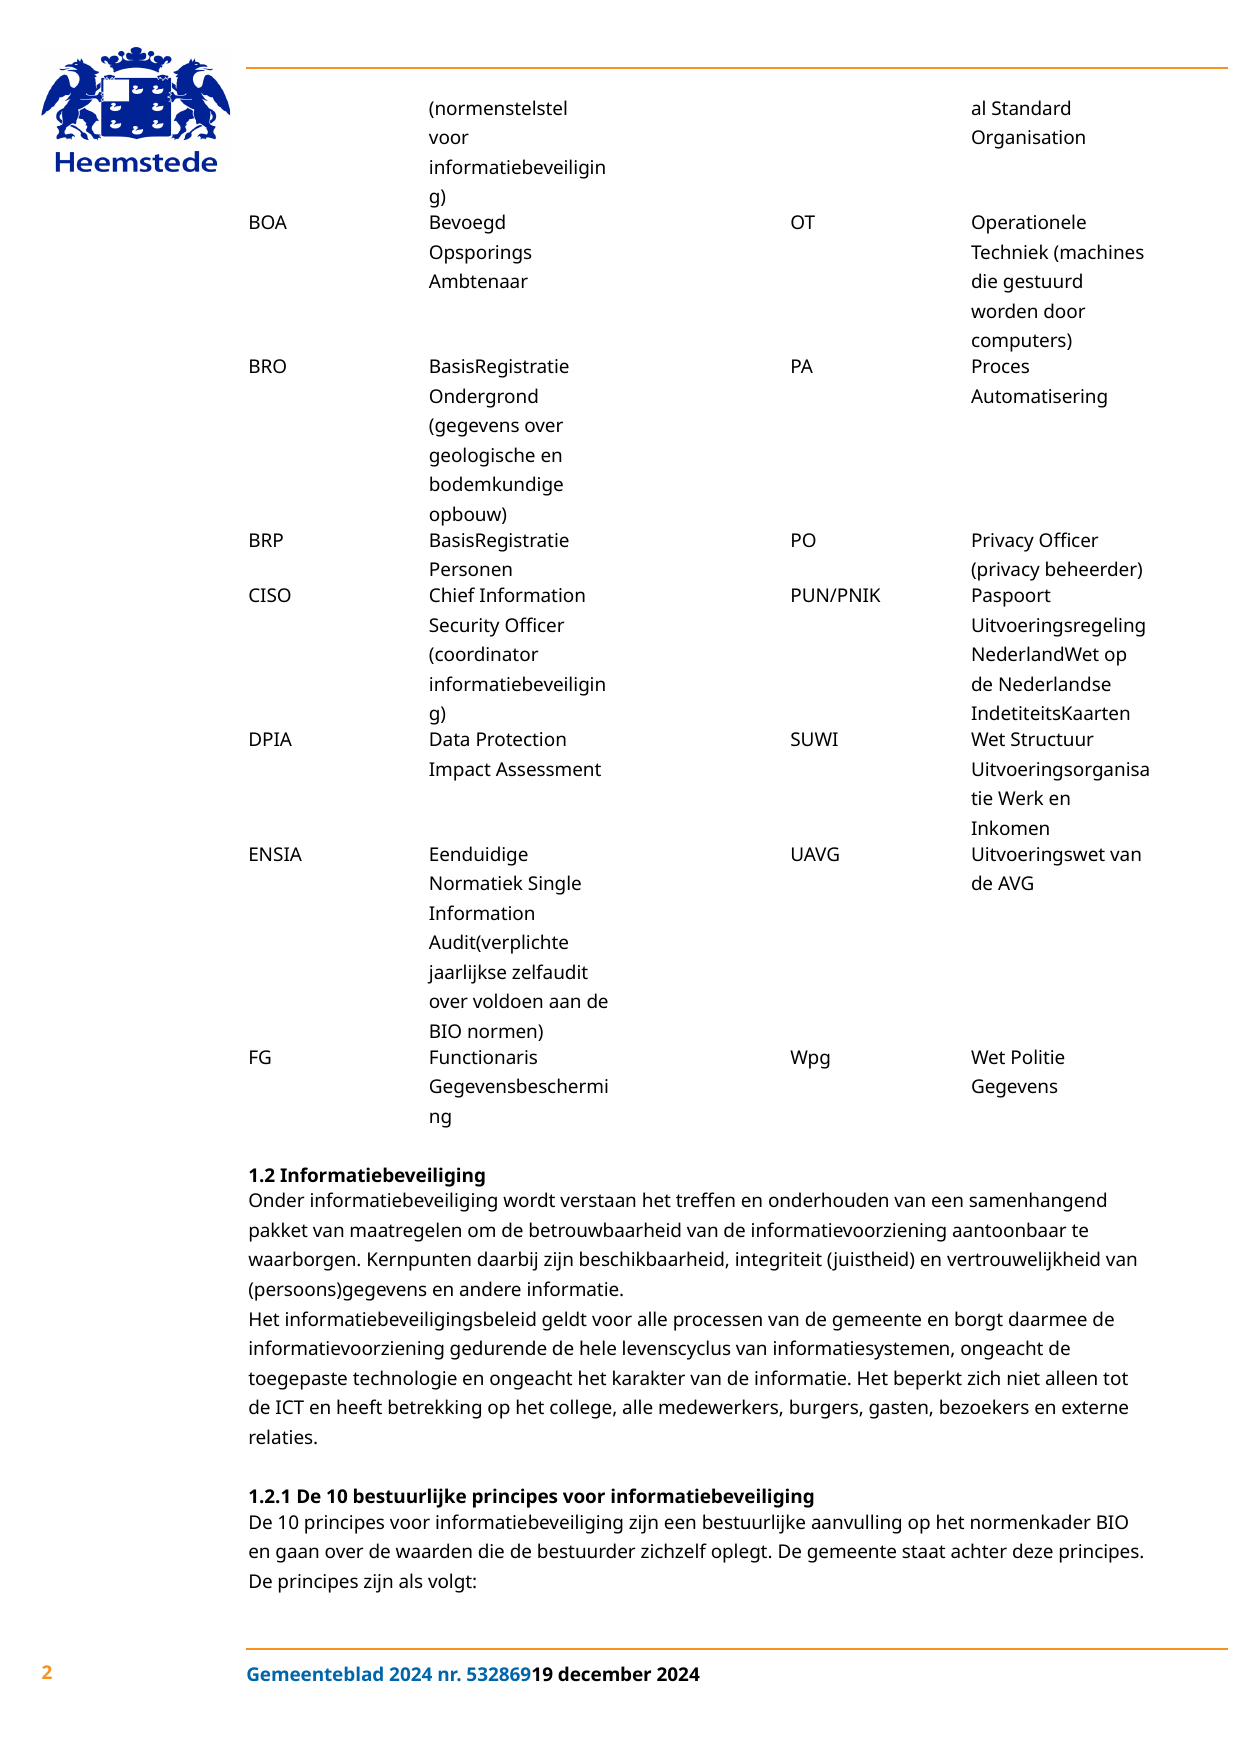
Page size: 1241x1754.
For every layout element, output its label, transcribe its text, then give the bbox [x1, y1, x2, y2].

table_cell PO [790, 527, 971, 582]
table_cell Wpg [790, 1044, 971, 1129]
table_cell ENSIA [248, 841, 429, 1044]
table_cell PUN/PNIK [790, 582, 971, 726]
table_cell (normenstelstel voor informatiebeveiliging) [429, 95, 609, 209]
table_cell CISO [248, 582, 429, 726]
table_cell [609, 726, 790, 841]
text Onder informatiebeveiliging wordt verstaan het treffen en onderhouden van een samenhangend pakket van maatregelen om de betrouwbaarheid van de informatievoorziening aantoonbaar te waarborgen. Kernpunten daarbij zijn beschikbaarheid, integriteit (juistheid) en vertrouwelijkheid van (persoons)gegevens en andere informatie. [248, 1187, 1152, 1302]
text De 10 principes voor informatiebeveiliging zijn een bestuurlijke aanvulling op het normenkader BIO en gaan over de waarden die de bestuurder zichzelf oplegt. De gemeente staat achter deze principes. De principes zijn als volgt: [248, 1509, 1152, 1594]
table_cell Uitvoeringswet van de AVG [971, 841, 1152, 1044]
table_cell Bevoegd Opsporings Ambtenaar [429, 209, 609, 353]
table_cell [609, 95, 790, 209]
table_cell PA [790, 353, 971, 527]
text 1.2 Informatiebeveiliging [248, 1162, 1152, 1187]
table_cell [609, 582, 790, 726]
table_cell [609, 209, 790, 353]
table_cell SUWI [790, 726, 971, 841]
table_cell BOA [248, 209, 429, 353]
table_cell Paspoort Uitvoeringsregeling NederlandWet op de Nederlandse IndetiteitsKaarten [971, 582, 1152, 726]
table_cell Operationele Techniek (machines die gestuurd worden door computers) [971, 209, 1152, 353]
table_cell Privacy Officer (privacy beheerder) [971, 527, 1152, 582]
table_cell Functionaris Gegevensbescherming [429, 1044, 609, 1129]
table_cell OT [790, 209, 971, 353]
table_cell [609, 527, 790, 582]
table_cell Chief Information Security Officer (coordinator informatiebeveiliging) [429, 582, 609, 726]
table_cell Wet Structuur Uitvoeringsorganisatie Werk en Inkomen [971, 726, 1152, 841]
table_cell [609, 841, 790, 1044]
text Het informatiebeveiligingsbeleid geldt voor alle processen van de gemeente en borgt daarmee de informatievoorziening gedurende de hele levenscyclus van informatiesystemen, ongeacht de toegepaste technologie en ongeacht het karakter van de informatie. Het beperkt zich niet alleen tot de ICT en heeft betrekking op het college, alle medewerkers, burgers, gasten, bezoekers en externe relaties. [248, 1306, 1152, 1450]
text 1.2.1 De 10 bestuurlijke principes voor informatiebeveiliging [248, 1483, 1152, 1509]
table_cell DPIA [248, 726, 429, 841]
table_cell BasisRegistratie Ondergrond (gegevens over geologische en bodemkundige opbouw) [429, 353, 609, 527]
table_cell Eenduidige Normatiek Single Information Audit(verplichte jaarlijkse zelfaudit over voldoen aan de BIO normen) [429, 841, 609, 1044]
table_cell BasisRegistratie Personen [429, 527, 609, 582]
table_cell FG [248, 1044, 429, 1129]
table_cell Wet Politie Gegevens [971, 1044, 1152, 1129]
table_cell [609, 1044, 790, 1129]
table_cell [248, 95, 429, 209]
picture [41, 47, 231, 172]
table_cell UAVG [790, 841, 971, 1044]
table_cell BRO [248, 353, 429, 527]
table_cell al Standard Organisation [971, 95, 1152, 209]
table_cell [790, 95, 971, 209]
table_cell [609, 353, 790, 527]
table_cell Proces Automatisering [971, 353, 1152, 527]
table_cell BRP [248, 527, 429, 582]
table_cell Data Protection Impact Assessment [429, 726, 609, 841]
